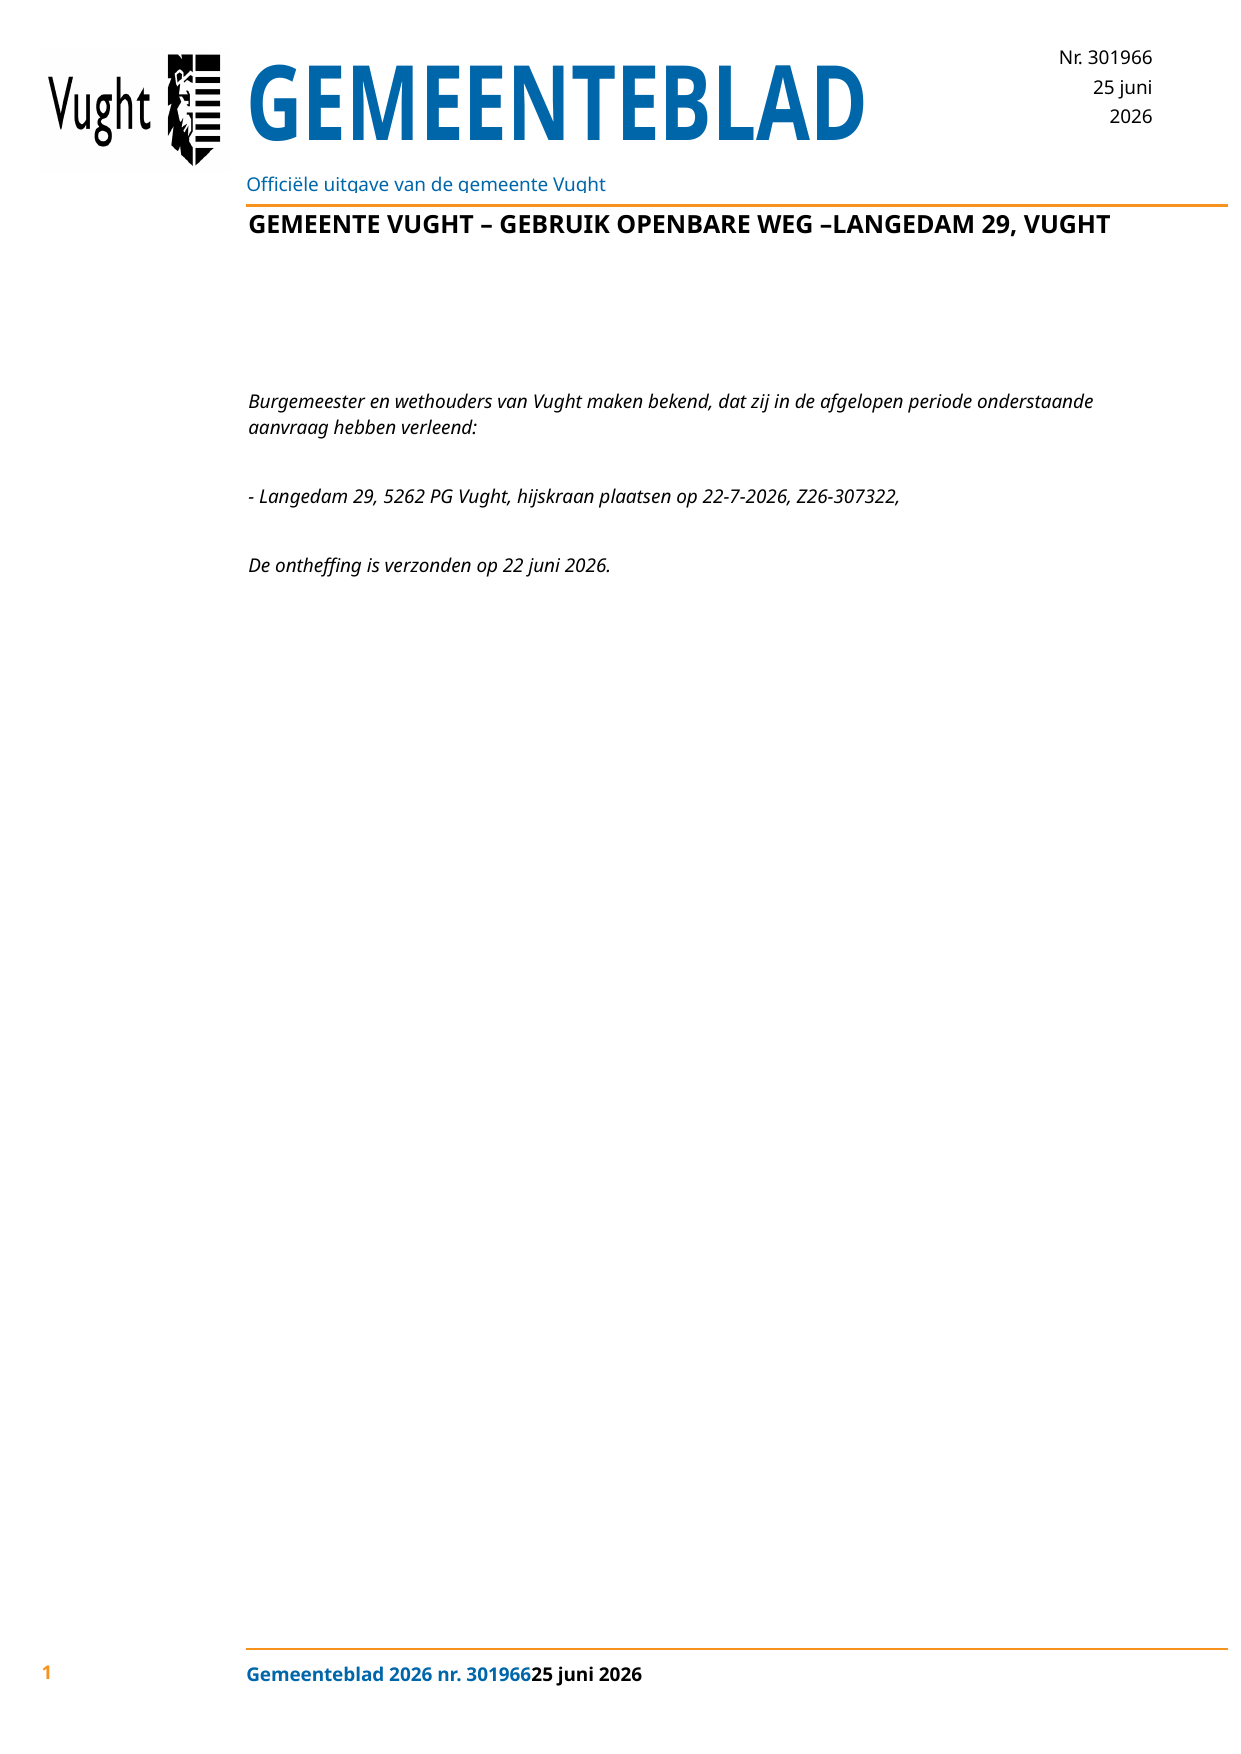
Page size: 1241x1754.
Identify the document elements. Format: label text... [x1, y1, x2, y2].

text De ontheffing is verzonden op 22 juni 2026. [248, 552, 1152, 578]
text Burgemeester en wethouders van Vught maken bekend, dat zij in de afgelopen periode onderstaande aanvraag hebben verleend: [248, 388, 1152, 440]
text GEMEENTE VUGHT – GEBRUIK OPENBARE WEG –LANGEDAM 29, VUGHT [248, 207, 1152, 241]
text - Langedam 29, 5262 PG Vught, hijskraan plaatsen op 22-7-2026, Z26-307322, [248, 483, 1152, 509]
picture [41, 47, 231, 172]
